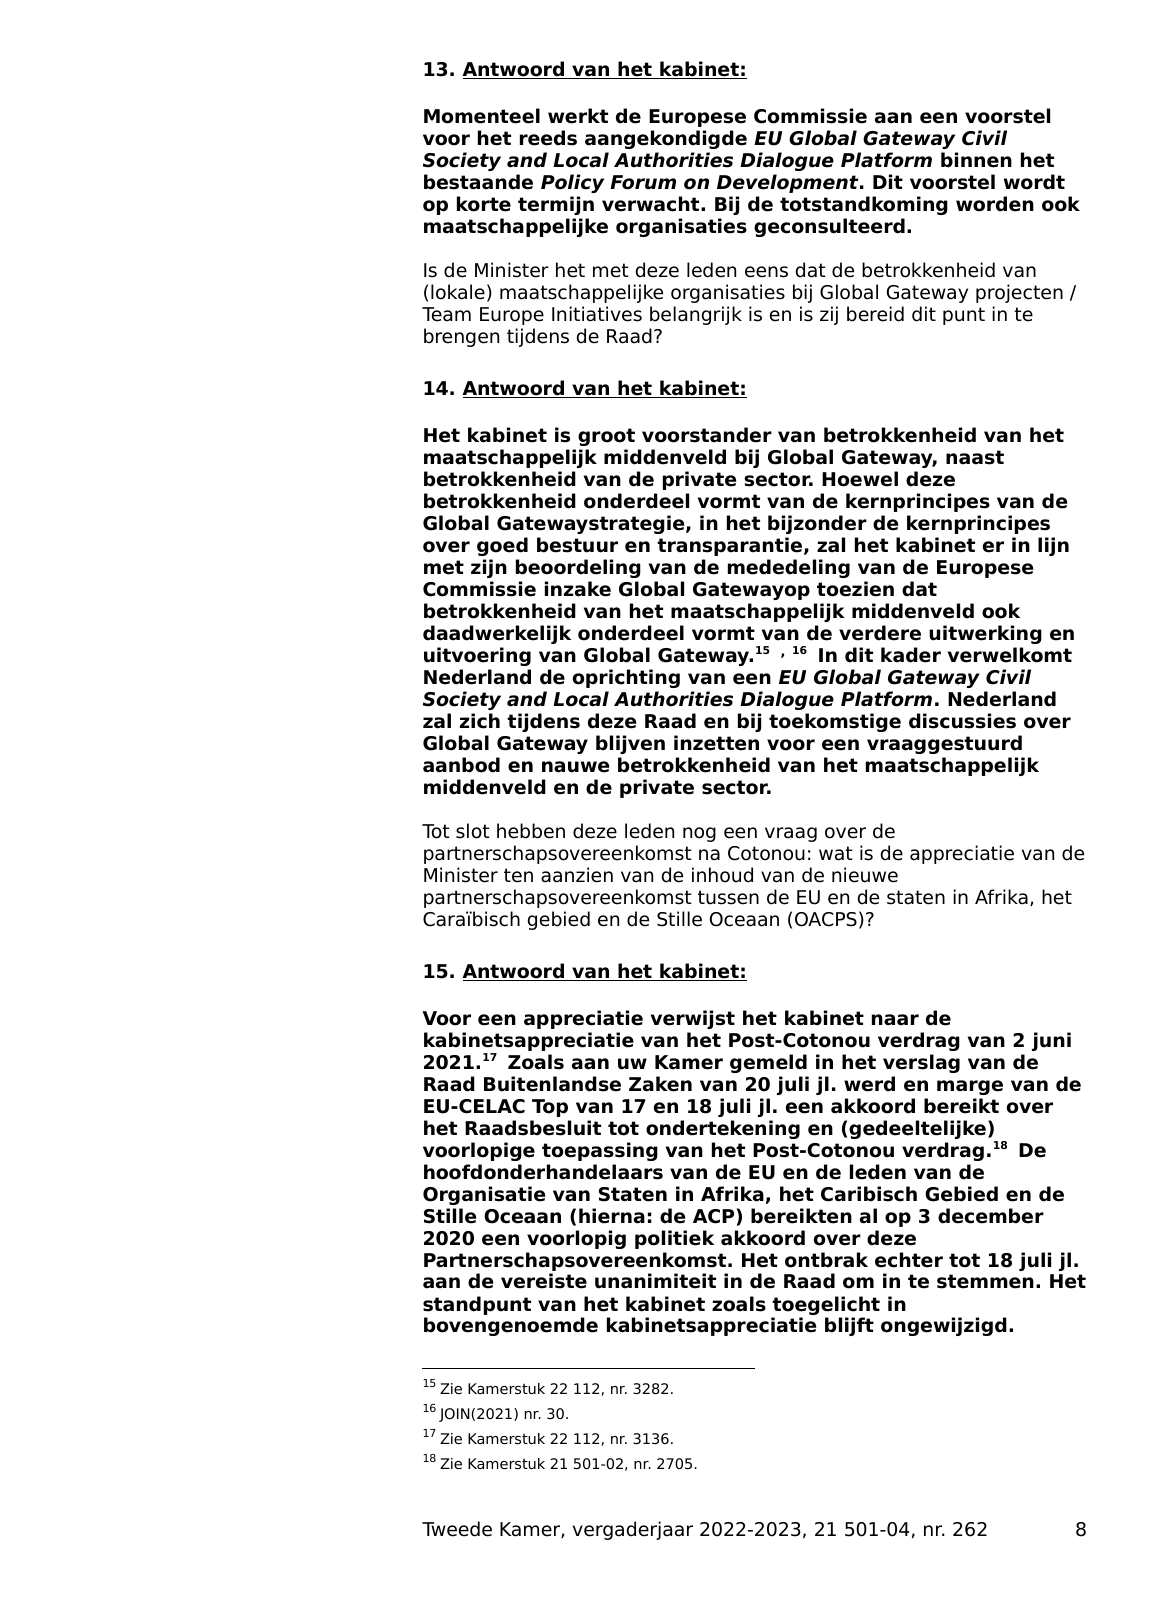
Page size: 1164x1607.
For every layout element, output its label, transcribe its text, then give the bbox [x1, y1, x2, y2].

text Is de Minister het met deze leden eens dat de betrokkenheid van (lokale) maatschappelijke organisaties bij Global Gateway projecten / Team Europe Initiatives belangrijk is en is zij bereid dit punt in te brengen tijdens de Raad? [422, 260, 1087, 348]
text Zie Kamerstuk 21 501-02, nr. 2705. [422, 1452, 1087, 1474]
text Het kabinet is groot voorstander van betrokkenheid van het maatschappelijk middenveld bij Global Gateway, naast betrokkenheid van de private sector. Hoewel deze betrokkenheid onderdeel vormt van de kernprincipes van de Global Gatewaystrategie, in het bijzonder de kernprincipes over goed bestuur en transparantie, zal het kabinet er in lijn met zijn beoordeling van de mededeling van de Europese Commissie inzake Global Gatewayop toezien dat betrokkenheid van het maatschappelijk middenveld ook daadwerkelijk onderdeel vormt van de verdere uitwerking en uitvoering van Global Gateway. , In dit kader verwelkomt Nederland de oprichting van een EU Global Gateway Civil Society and Local Authorities Dialogue Platform. Nederland zal zich tijdens deze Raad en bij toekomstige discussies over Global Gateway blijven inzetten voor een vraaggestuurd aanbod en nauwe betrokkenheid van het maatschappelijk middenveld en de private sector. [422, 425, 1087, 799]
text Zie Kamerstuk 22 112, nr. 3282. [422, 1377, 1087, 1399]
subtitle 13. Antwoord van het kabinet: [422, 59, 1087, 81]
subtitle 15. Antwoord van het kabinet: [422, 961, 1087, 983]
text Zie Kamerstuk 22 112, nr. 3136. [422, 1427, 1087, 1449]
text JOIN(2021) nr. 30. [422, 1402, 1087, 1424]
text Tot slot hebben deze leden nog een vraag over de partnerschapsovereenkomst na Cotonou: wat is de appreciatie van de Minister ten aanzien van de inhoud van de nieuwe partnerschapsovereenkomst tussen de EU en de staten in Afrika, het Caraïbisch gebied en de Stille Oceaan (OACPS)? [422, 821, 1087, 931]
subtitle 14. Antwoord van het kabinet: [422, 378, 1087, 400]
text Voor een appreciatie verwijst het kabinet naar de kabinetsappreciatie van het Post-Cotonou verdrag van 2 juni 2021. Zoals aan uw Kamer gemeld in het verslag van de Raad Buitenlandse Zaken van 20 juli jl. werd en marge van de EU-CELAC Top van 17 en 18 juli jl. een akkoord bereikt over het Raadsbesluit tot ondertekening en (gedeeltelijke) voorlopige toepassing van het Post-Cotonou verdrag. De hoofdonderhandelaars van de EU en de leden van de Organisatie van Staten in Afrika, het Caribisch Gebied en de Stille Oceaan (hierna: de ACP) bereikten al op 3 december 2020 een voorlopig politiek akkoord over deze Partnerschapsovereenkomst. Het ontbrak echter tot 18 juli jl. aan de vereiste unanimiteit in de Raad om in te stemmen. Het standpunt van het kabinet zoals toegelicht in bovengenoemde kabinetsappreciatie blijft ongewijzigd. [422, 1008, 1087, 1337]
text Momenteel werkt de Europese Commissie aan een voorstel voor het reeds aangekondigde EU Global Gateway Civil Society and Local Authorities Dialogue Platform binnen het bestaande Policy Forum on Development. Dit voorstel wordt op korte termijn verwacht. Bij de totstandkoming worden ook maatschappelijke organisaties geconsulteerd. [422, 106, 1087, 238]
